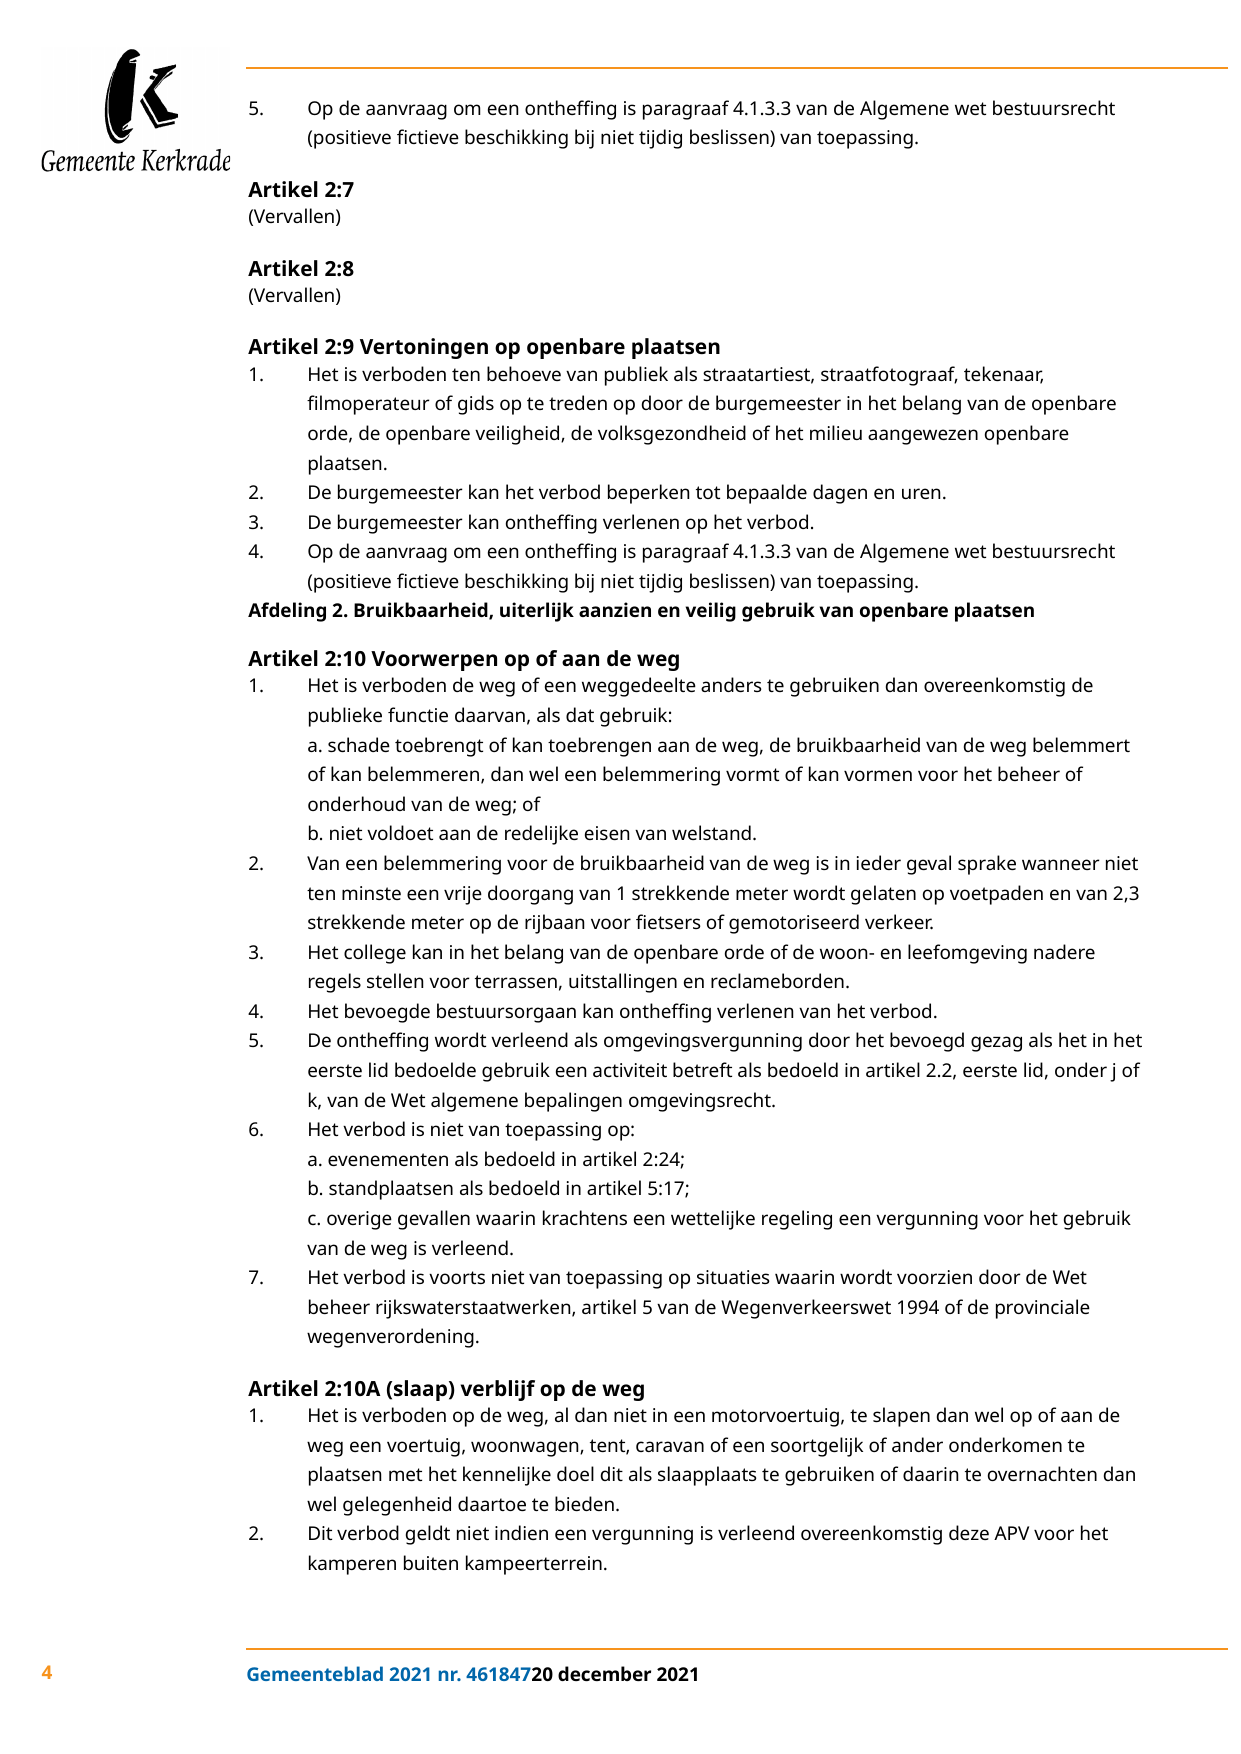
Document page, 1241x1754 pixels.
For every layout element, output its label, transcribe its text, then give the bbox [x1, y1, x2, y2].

text Artikel 2:8 [248, 254, 1152, 282]
list b. standplaatsen als bedoeld in artikel 5:17; [248, 1176, 1152, 1201]
list Het is verboden ten behoeve van publiek als straatartiest, straatfotograaf, tekenaar, filmoperateur of gids op te treden op door de burgemeester in het belang van de openbare orde, de openbare veiligheid, de volksgezondheid of het milieu aangewezen openbare plaatsen. [248, 361, 1152, 475]
list De burgemeester kan ontheffing verlenen op het verbod. [248, 509, 1152, 534]
text Artikel 2:9 Vertoningen op openbare plaatsen [248, 332, 1152, 361]
list Het bevoegde bestuursorgaan kan ontheffing verlenen van het verbod. [248, 998, 1152, 1024]
list Het verbod is niet van toepassing op: [248, 1116, 1152, 1142]
list De ontheffing wordt verleend als omgevingsvergunning door het bevoegd gezag als het in het eerste lid bedoelde gebruik een activiteit betreft als bedoeld in artikel 2.2, eerste lid, onder j of k, van de Wet algemene bepalingen omgevingsrecht. [248, 1028, 1152, 1112]
list De burgemeester kan het verbod beperken tot bepaalde dagen en uren. [248, 479, 1152, 505]
list Van een belemmering voor de bruikbaarheid van de weg is in ieder geval sprake wanneer niet ten minste een vrije doorgang van 1 strekkende meter wordt gelaten op voetpaden en van 2,3 strekkende meter op de rijbaan voor fietsers of gemotoriseerd verkeer. [248, 850, 1152, 935]
text Artikel 2:10 Voorwerpen op of aan de weg [248, 644, 1152, 673]
text (Vervallen) [248, 203, 1152, 229]
list Het is verboden op de weg, al dan niet in een motorvoertuig, te slapen dan wel op of aan de weg een voertuig, woonwagen, tent, caravan of een soortgelijk of ander onderkomen te plaatsen met het kennelijke doel dit als slaapplaats te gebruiken of daarin te overnachten dan wel gelegenheid daartoe te bieden. [248, 1402, 1152, 1517]
list Op de aanvraag om een ontheffing is paragraaf 4.1.3.3 van de Algemene wet bestuursrecht (positieve fictieve beschikking bij niet tijdig beslissen) van toepassing. [248, 538, 1152, 594]
list a. evenementen als bedoeld in artikel 2:24; [248, 1146, 1152, 1172]
text Artikel 2:10A (slaap) verblijf op de weg [248, 1374, 1152, 1402]
list c. overige gevallen waarin krachtens een wettelijke regeling een vergunning voor het gebruik van de weg is verleend. [248, 1205, 1152, 1260]
list a. schade toebrengt of kan toebrengen aan de weg, de bruikbaarheid van de weg belemmert of kan belemmeren, dan wel een belemmering vormt of kan vormen voor het beheer of onderhoud van de weg; of [248, 732, 1152, 817]
list Het college kan in het belang van de openbare orde of de woon- en leefomgeving nadere regels stellen voor terrassen, uitstallingen en reclameborden. [248, 939, 1152, 994]
list Dit verbod geldt niet indien een vergunning is verleend overeenkomstig deze APV voor het kamperen buiten kampeerterrein. [248, 1521, 1152, 1576]
text Afdeling 2. Bruikbaarheid, uiterlijk aanzien en veilig gebruik van openbare plaatsen [248, 598, 1152, 623]
picture [41, 47, 231, 172]
text (Vervallen) [248, 282, 1152, 308]
list Op de aanvraag om een ontheffing is paragraaf 4.1.3.3 van de Algemene wet bestuursrecht (positieve fictieve beschikking bij niet tijdig beslissen) van toepassing. [248, 95, 1152, 150]
text Artikel 2:7 [248, 175, 1152, 203]
list b. niet voldoet aan de redelijke eisen van welstand. [248, 821, 1152, 846]
list Het verbod is voorts niet van toepassing op situaties waarin wordt voorzien door de Wet beheer rijkswaterstaatwerken, artikel 5 van de Wegenverkeerswet 1994 of de provinciale wegenverordening. [248, 1264, 1152, 1349]
list Het is verboden de weg of een weggedeelte anders te gebruiken dan overeenkomstig de publieke functie daarvan, als dat gebruik: [248, 673, 1152, 728]
